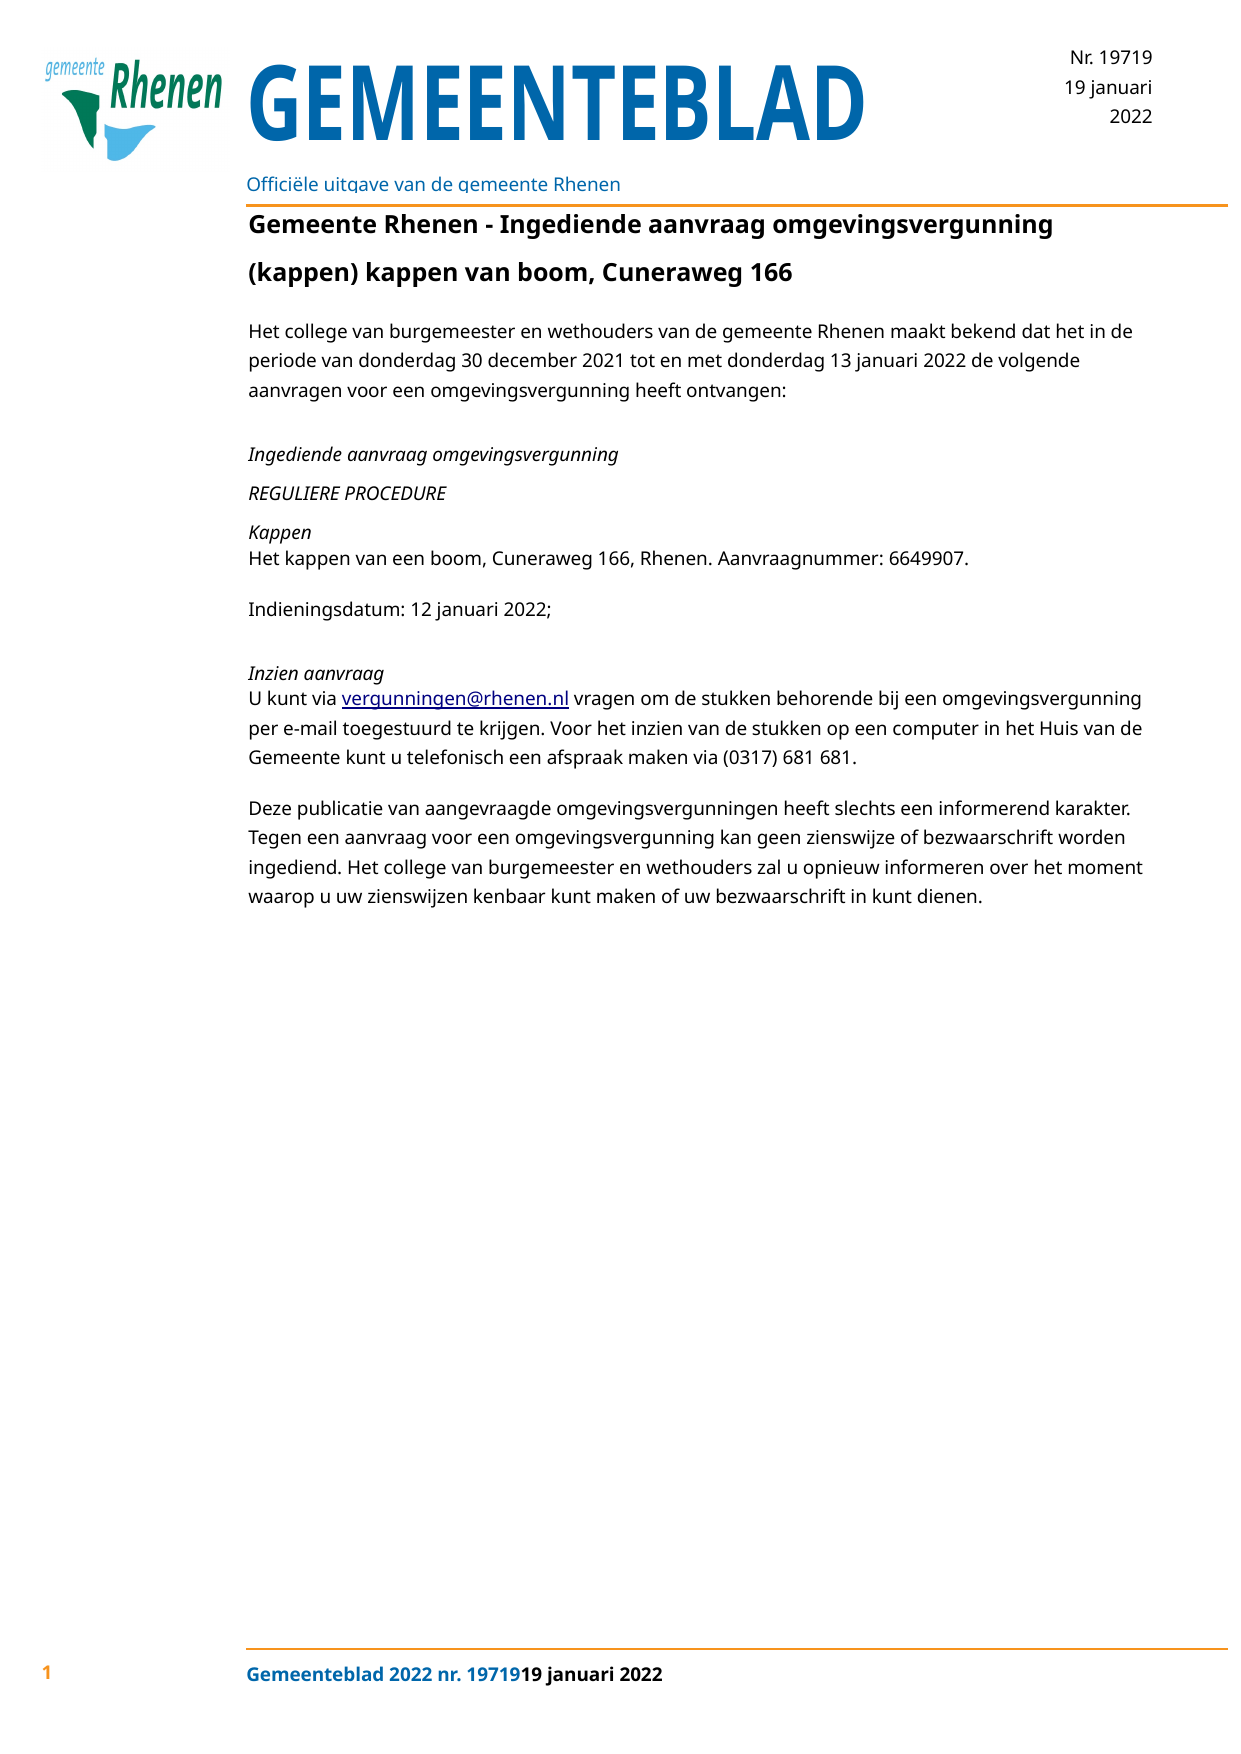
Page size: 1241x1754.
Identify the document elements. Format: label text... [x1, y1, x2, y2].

text Gemeente Rhenen - Ingediende aanvraag omgevingsvergunning (kappen) kappen van boom, Cuneraweg 166 [248, 207, 1152, 288]
text Indieningsdatum: 12 januari 2022; [248, 596, 1152, 621]
text Deze publicatie van aangevraagde omgevingsvergunningen heeft slechts een informerend karakter. Tegen een aanvraag voor een omgevingsvergunning kan geen zienswijze of bezwaarschrift worden ingediend. Het college van burgemeester en wethouders zal u opnieuw informeren over het moment waarop u uw zienswijzen kenbaar kunt maken of uw bezwaarschrift in kunt dienen. [248, 795, 1152, 909]
text Ingediende aanvraag omgevingsvergunning [248, 441, 1152, 467]
text REGULIERE PROCEDURE [248, 480, 1152, 506]
text U kunt via vergunningen@rhenen.nl vragen om de stukken behorende bij een omgevingsvergunning per e-mail toegestuurd te krijgen. Voor het inzien van de stukken op een computer in het Huis van de Gemeente kunt u telefonisch een afspraak maken via (0317) 681 681. [248, 685, 1152, 770]
text Kappen [248, 519, 1152, 545]
text Inzien aanvraag [248, 660, 1152, 685]
text Het kappen van een boom, Cuneraweg 166, Rhenen. Aanvraagnummer: 6649907. [248, 545, 1152, 571]
text Het college van burgemeester en wethouders van de gemeente Rhenen maakt bekend dat het in de periode van donderdag 30 december 2021 tot en met donderdag 13 januari 2022 de volgende aanvragen voor een omgevingsvergunning heeft ontvangen: [248, 318, 1152, 403]
picture [41, 47, 231, 172]
